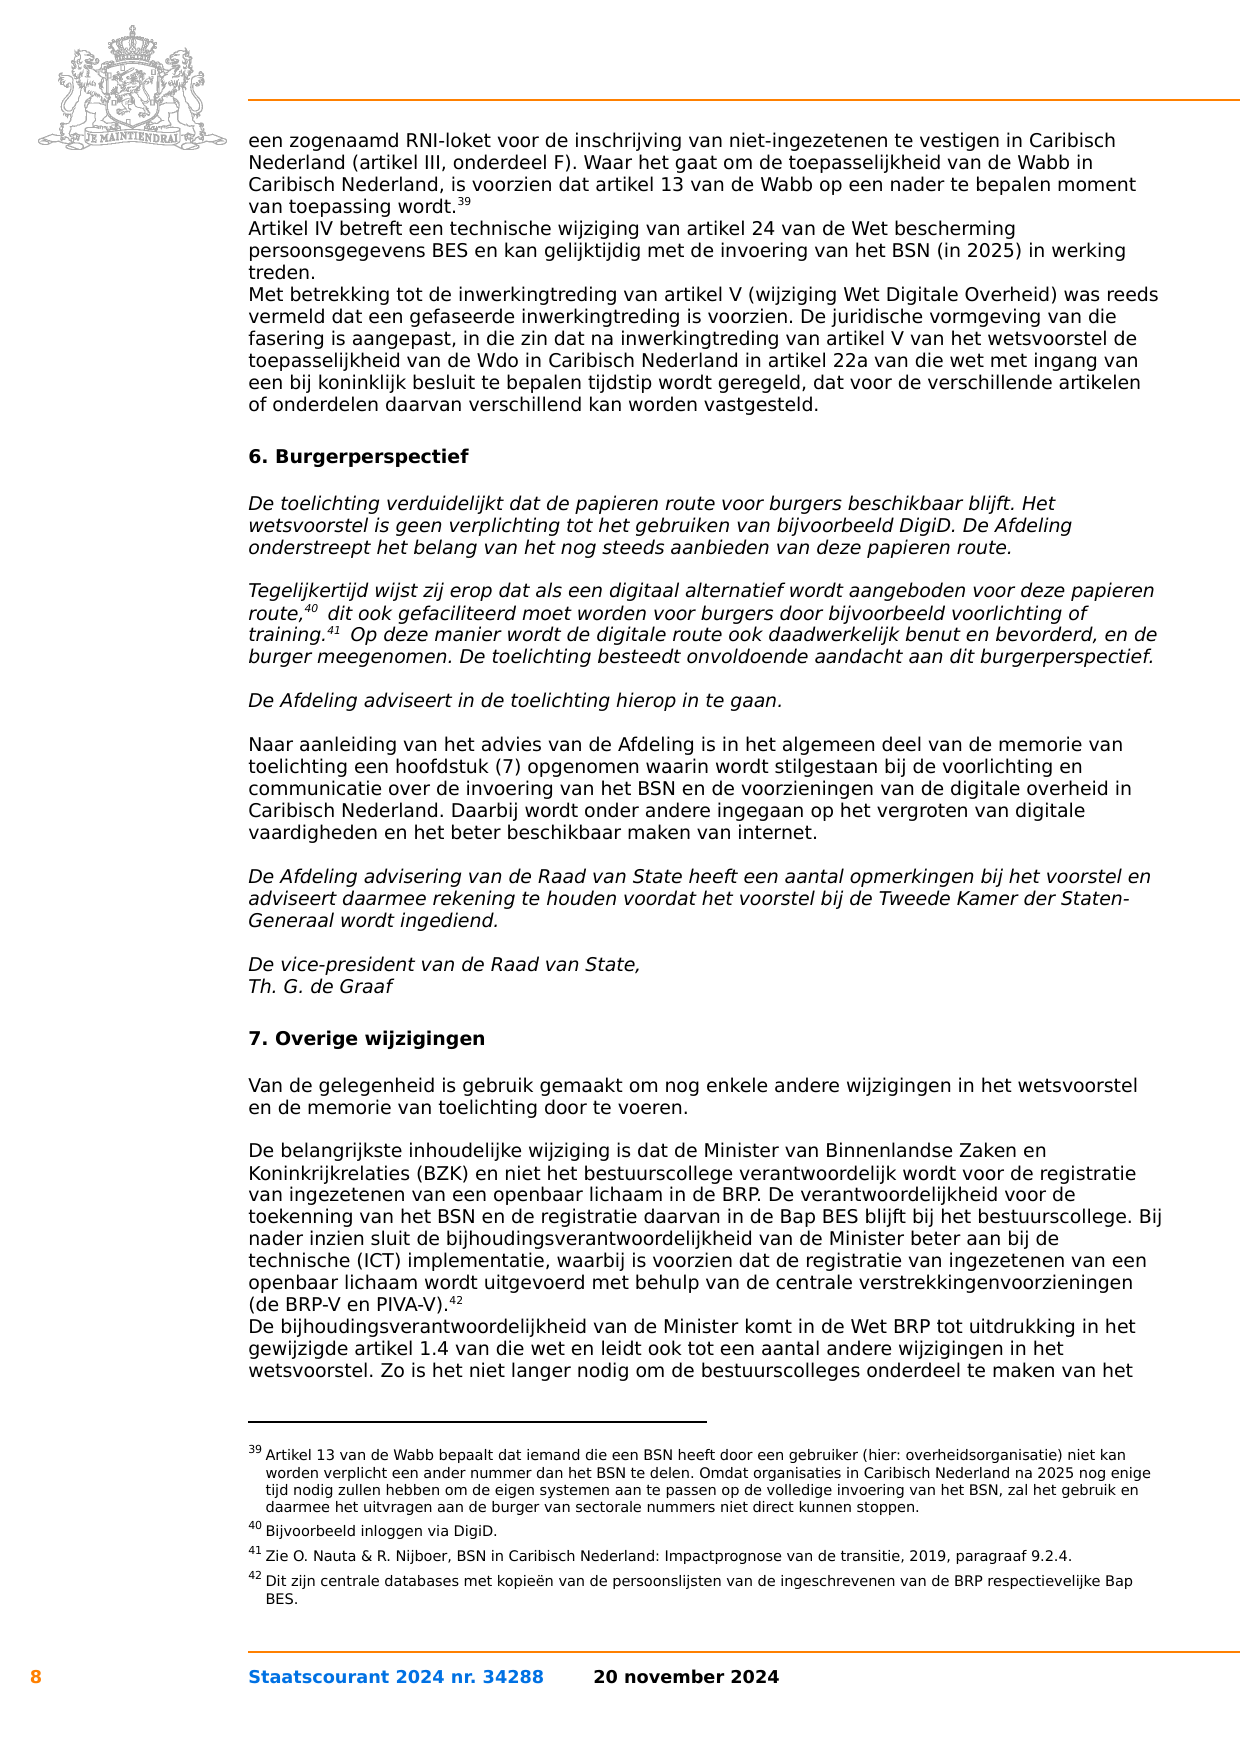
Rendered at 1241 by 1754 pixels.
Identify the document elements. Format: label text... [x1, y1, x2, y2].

text Th. G. de Graaf [248, 976, 1163, 998]
text Artikel IV betreft een technische wijziging van artikel 24 van de Wet bescherming persoonsgegevens BES en kan gelijktijdig met de invoering van het BSN (in 2025) in werking treden. [248, 218, 1163, 284]
text Artikel 13 van de Wabb bepaalt dat iemand die een BSN heeft door een gebruiker (hier: overheidsorganisatie) niet kan worden verplicht een ander nummer dan het BSN te delen. Omdat organisaties in Caribisch Nederland na 2025 nog enige tijd nodig zullen hebben om de eigen systemen aan te passen op de volledige invoering van het BSN, zal het gebruik en daarmee het uitvragen aan de burger van sectorale nummers niet direct kunnen stoppen. [248, 1443, 1163, 1516]
text De Afdeling adviseert in de toelichting hierop in te gaan. [248, 690, 1163, 712]
text Naar aanleiding van het advies van de Afdeling is in het algemeen deel van de memorie van toelichting een hoofdstuk (7) opgenomen waarin wordt stilgestaan bij de voorlichting en communicatie over de invoering van het BSN en de voorzieningen van de digitale overheid in Caribisch Nederland. Daarbij wordt onder andere ingegaan op het vergroten van digitale vaardigheden en het beter beschikbaar maken van internet. [248, 734, 1163, 844]
subtitle 6. Burgerperspectief [248, 446, 1163, 468]
text Met betrekking tot de inwerkingtreding van artikel V (wijziging Wet Digitale Overheid) was reeds vermeld dat een gefaseerde inwerkingtreding is voorzien. De juridische vormgeving van die fasering is aangepast, in die zin dat na inwerkingtreding van artikel V van het wetsvoorstel de toepasselijkheid van de Wdo in Caribisch Nederland in artikel 22a van die wet met ingang van een bij koninklijk besluit te bepalen tijdstip wordt geregeld, dat voor de verschillende artikelen of onderdelen daarvan verschillend kan worden vastgesteld. [248, 284, 1163, 416]
text De belangrijkste inhoudelijke wijziging is dat de Minister van Binnenlandse Zaken en Koninkrijkrelaties (BZK) en niet het bestuurscollege verantwoordelijk wordt voor de registratie van ingezetenen van een openbaar lichaam in de BRP. De verantwoordelijkheid voor de toekenning van het BSN en de registratie daarvan in de Bap BES blijft bij het bestuurscollege. Bij nader inzien sluit de bijhoudingsverantwoordelijkheid van de Minister beter aan bij de technische (ICT) implementatie, waarbij is voorzien dat de registratie van ingezetenen van een openbaar lichaam wordt uitgevoerd met behulp van de centrale verstrekkingenvoorzieningen (de BRP-V en PIVA-V). [248, 1140, 1163, 1316]
text De bijhoudingsverantwoordelijkheid van de Minister komt in de Wet BRP tot uitdrukking in het gewijzigde artikel 1.4 van die wet en leidt ook tot een aantal andere wijzigingen in het wetsvoorstel. Zo is het niet langer nodig om de bestuurscolleges onderdeel te maken van het [248, 1316, 1163, 1382]
text Van de gelegenheid is gebruik gemaakt om nog enkele andere wijzigingen in het wetsvoorstel en de memorie van toelichting door te voeren. [248, 1074, 1163, 1118]
picture [38, 25, 227, 150]
text De vice-president van de Raad van State, [248, 954, 1163, 976]
text De toelichting verduidelijkt dat de papieren route voor burgers beschikbaar blijft. Het wetsvoorstel is geen verplichting tot het gebruiken van bijvoorbeeld DigiD. De Afdeling onderstreept het belang van het nog steeds aanbieden van deze papieren route. [248, 493, 1163, 558]
text Tegelijkertijd wijst zij erop dat als een digitaal alternatief wordt aangeboden voor deze papieren route, dit ook gefaciliteerd moet worden voor burgers door bijvoorbeeld voorlichting of training. Op deze manier wordt de digitale route ook daadwerkelijk benut en bevorderd, en de burger meegenomen. De toelichting besteedt onvoldoende aandacht aan dit burgerperspectief. [248, 580, 1163, 668]
text een zogenaamd RNI-loket voor de inschrijving van niet-ingezetenen te vestigen in Caribisch Nederland (artikel III, onderdeel F). Waar het gaat om de toepasselijkheid van de Wabb in Caribisch Nederland, is voorzien dat artikel 13 van de Wabb op een nader te bepalen moment van toepassing wordt. [248, 130, 1163, 218]
subtitle 7. Overige wijzigingen [248, 1028, 1163, 1049]
text Bijvoorbeeld inloggen via DigiD. [248, 1519, 1163, 1541]
text Zie O. Nauta & R. Nijboer, BSN in Caribisch Nederland: Impactprognose van de transitie, 2019, paragraaf 9.2.4. [248, 1544, 1163, 1566]
text Dit zijn centrale databases met kopieën van de persoonslijsten van de ingeschrevenen van de BRP respectievelijke Bap BES. [248, 1569, 1163, 1608]
text De Afdeling advisering van de Raad van State heeft een aantal opmerkingen bij het voorstel en adviseert daarmee rekening te houden voordat het voorstel bij de Tweede Kamer der Staten-Generaal wordt ingediend. [248, 866, 1163, 932]
